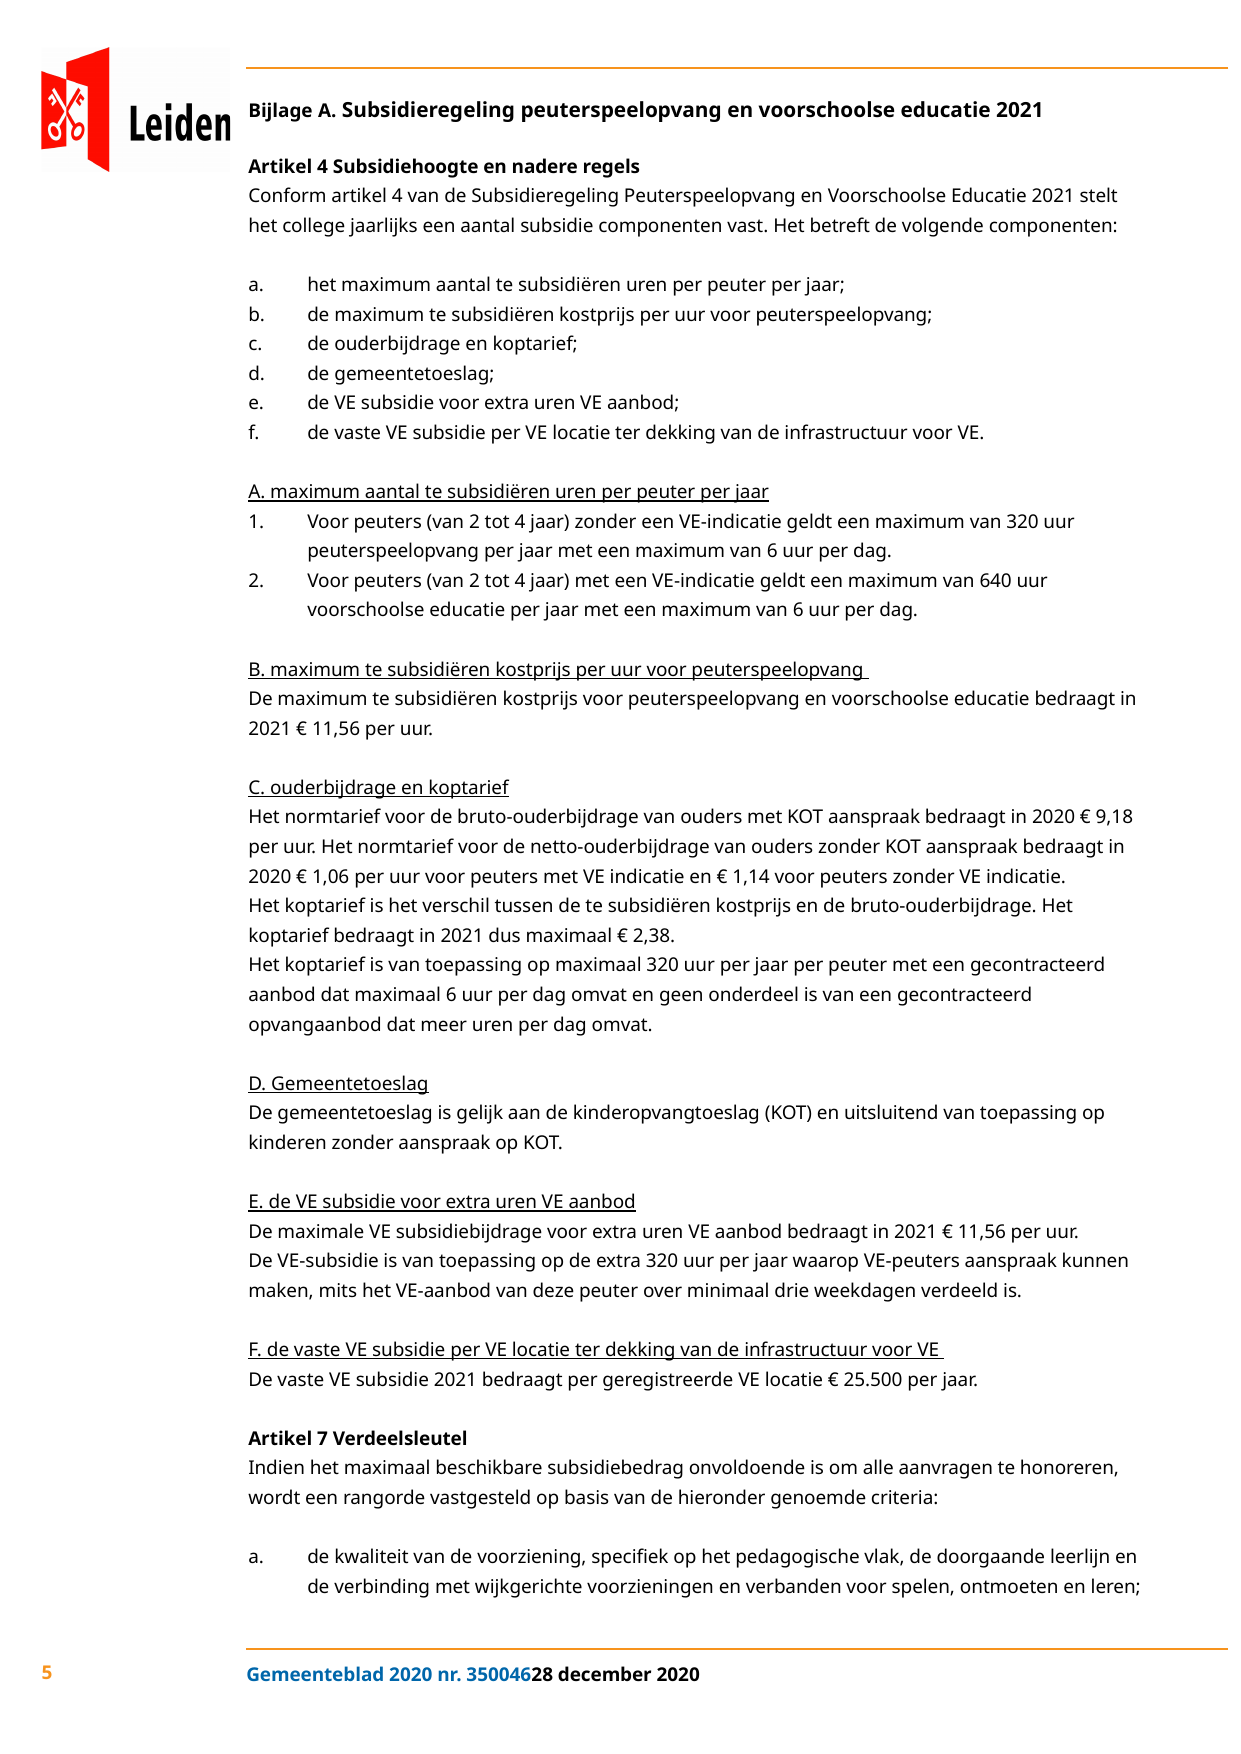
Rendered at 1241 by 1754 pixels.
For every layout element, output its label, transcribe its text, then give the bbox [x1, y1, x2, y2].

text De VE-subsidie is van toepassing op de extra 320 uur per jaar waarop VE-peuters aanspraak kunnen maken, mits het VE-aanbod van deze peuter over minimaal drie weekdagen verdeeld is. [248, 1247, 1152, 1303]
list de gemeentetoeslag; [248, 360, 1152, 386]
list Voor peuters (van 2 tot 4 jaar) met een VE-indicatie geldt een maximum van 640 uur voorschoolse educatie per jaar met een maximum van 6 uur per dag. [248, 567, 1152, 622]
list de VE subsidie voor extra uren VE aanbod; [248, 389, 1152, 415]
text B. maximum te subsidiëren kostprijs per uur voor peuterspeelopvang [248, 656, 1152, 682]
text De maximum te subsidiëren kostprijs voor peuterspeelopvang en voorschoolse educatie bedraagt in 2021 € 11,56 per uur. [248, 685, 1152, 741]
text De vaste VE subsidie 2021 bedraagt per geregistreerde VE locatie € 25.500 per jaar. [248, 1366, 1152, 1392]
text E. de VE subsidie voor extra uren VE aanbod [248, 1188, 1152, 1214]
text Artikel 7 Verdeelsleutel [248, 1425, 1152, 1451]
list de ouderbijdrage en koptarief; [248, 330, 1152, 356]
text Conform artikel 4 van de Subsidieregeling Peuterspeelopvang en Voorschoolse Educatie 2021 stelt het college jaarlijks een aantal subsidie componenten vast. Het betreft de volgende componenten: [248, 182, 1152, 238]
text F. de vaste VE subsidie per VE locatie ter dekking van de infrastructuur voor VE [248, 1336, 1152, 1362]
text Indien het maximaal beschikbare subsidiebedrag onvoldoende is om alle aanvragen te honoreren, wordt een rangorde vastgesteld op basis van de hieronder genoemde criteria: [248, 1454, 1152, 1510]
list de kwaliteit van de voorziening, specifiek op het pedagogische vlak, de doorgaande leerlijn en de verbinding met wijkgerichte voorzieningen en verbanden voor spelen, ontmoeten en leren; [248, 1543, 1152, 1599]
text Het koptarief is het verschil tussen de te subsidiëren kostprijs en de bruto-ouderbijdrage. Het koptarief bedraagt in 2021 dus maximaal € 2,38. [248, 892, 1152, 948]
list het maximum aantal te subsidiëren uren per peuter per jaar; [248, 271, 1152, 297]
text D. Gemeentetoeslag [248, 1070, 1152, 1096]
list de maximum te subsidiëren kostprijs per uur voor peuterspeelopvang; [248, 301, 1152, 327]
picture [41, 47, 231, 172]
list de vaste VE subsidie per VE locatie ter dekking van de infrastructuur voor VE. [248, 419, 1152, 445]
text Bijlage A. Subsidieregeling peuterspeelopvang en voorschoolse educatie 2021 [248, 95, 1152, 123]
text Het koptarief is van toepassing op maximaal 320 uur per jaar per peuter met een gecontracteerd aanbod dat maximaal 6 uur per dag omvat en geen onderdeel is van een gecontracteerd opvangaanbod dat meer uren per dag omvat. [248, 952, 1152, 1037]
text De gemeentetoeslag is gelijk aan de kinderopvangtoeslag (KOT) en uitsluitend van toepassing op kinderen zonder aanspraak op KOT. [248, 1099, 1152, 1155]
list Voor peuters (van 2 tot 4 jaar) zonder een VE-indicatie geldt een maximum van 320 uur peuterspeelopvang per jaar met een maximum van 6 uur per dag. [248, 508, 1152, 563]
text C. ouderbijdrage en koptarief [248, 774, 1152, 800]
text Het normtarief voor de bruto-ouderbijdrage van ouders met KOT aanspraak bedraagt in 2020 € 9,18 per uur. Het normtarief voor de netto-ouderbijdrage van ouders zonder KOT aanspraak bedraagt in 2020 € 1,06 per uur voor peuters met VE indicatie en € 1,14 voor peuters zonder VE indicatie. [248, 804, 1152, 889]
text Artikel 4 Subsidiehoogte en nadere regels [248, 153, 1152, 179]
text A. maximum aantal te subsidiëren uren per peuter per jaar [248, 478, 1152, 504]
text De maximale VE subsidiebijdrage voor extra uren VE aanbod bedraagt in 2021 € 11,56 per uur. [248, 1218, 1152, 1244]
